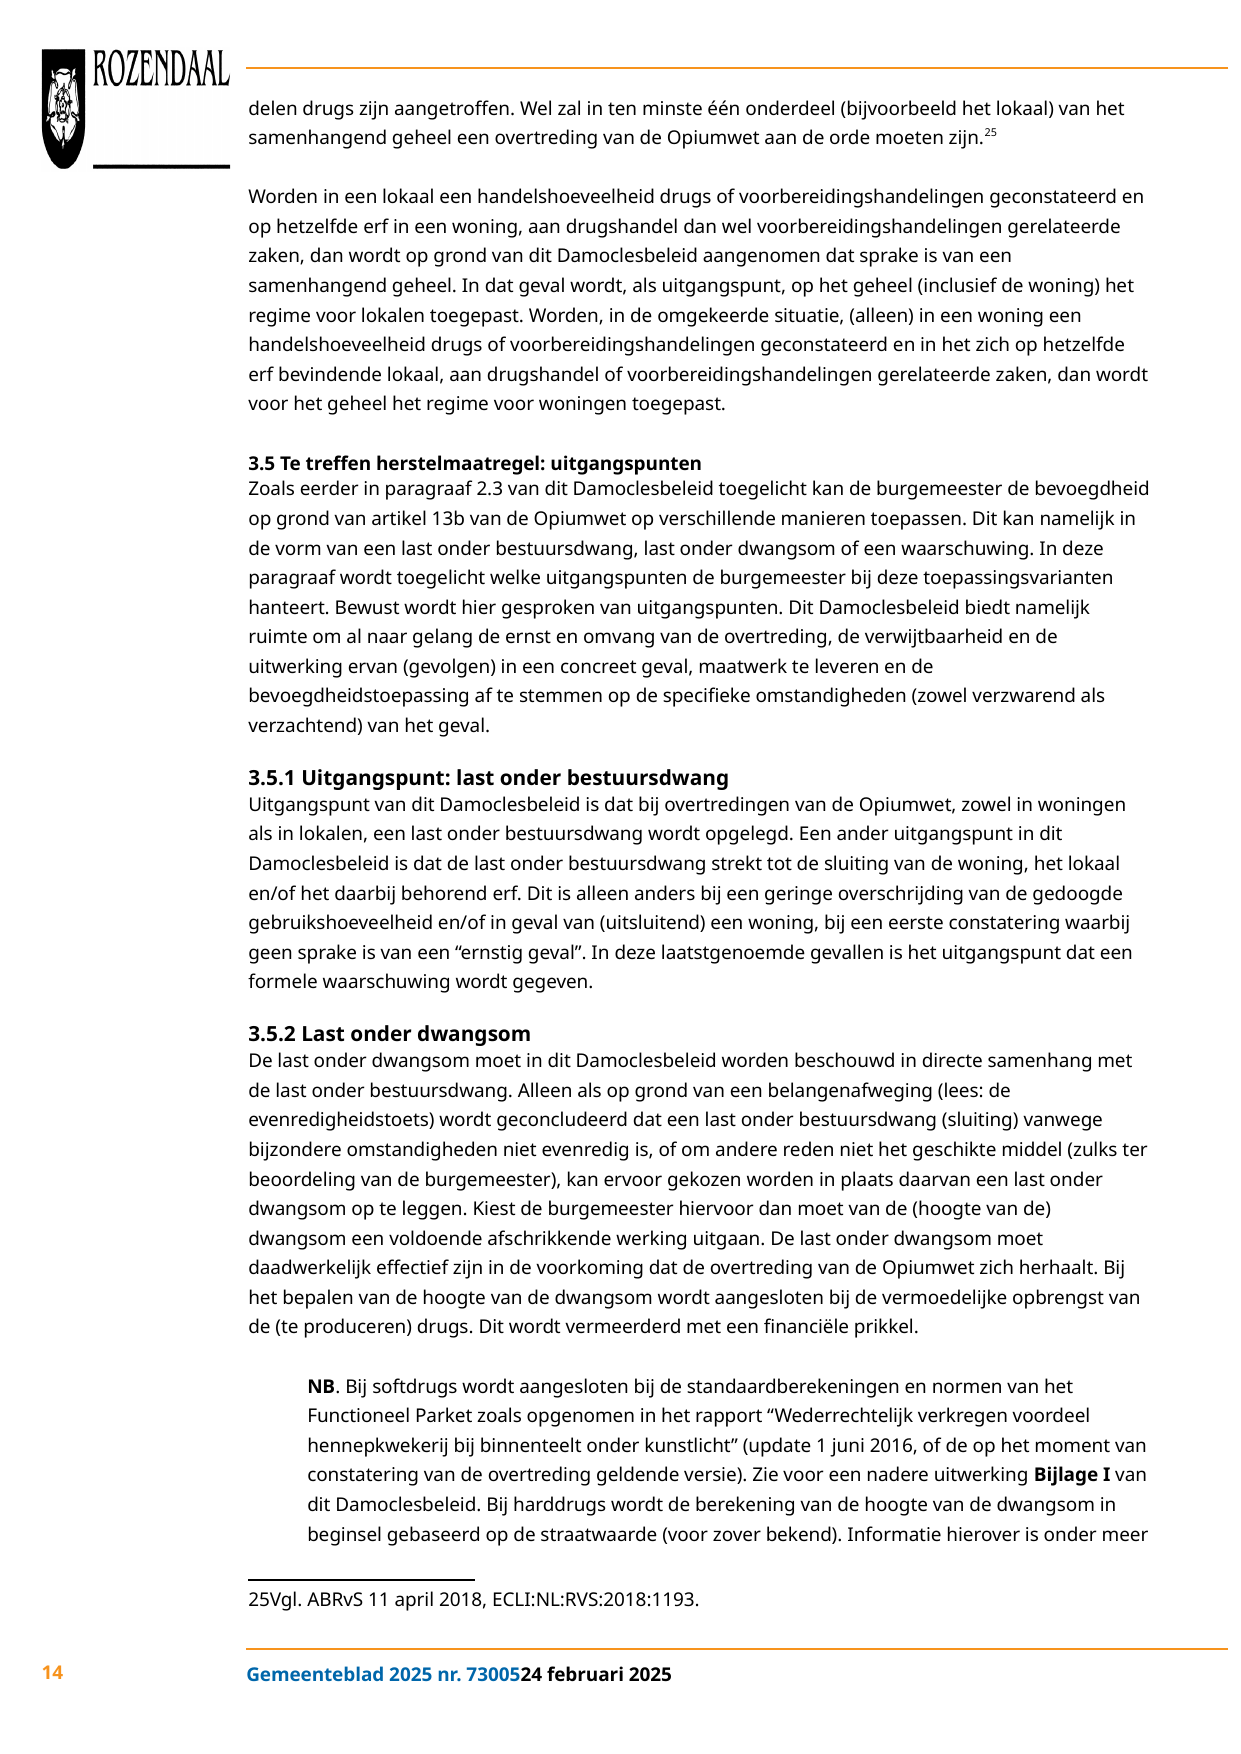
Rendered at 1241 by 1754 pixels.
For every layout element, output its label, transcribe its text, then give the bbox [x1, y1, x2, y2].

text Vgl. ABRvS 11 april 2018, ECLI:NL:RVS:2018:1193. [248, 1586, 1152, 1612]
list NB. Bij softdrugs wordt aangesloten bij de standaardberekeningen en normen van het Functioneel Parket zoals opgenomen in het rapport “Wederrechtelijk verkregen voordeel hennepkwekerij bij binnenteelt onder kunstlicht” (update 1 juni 2016, of de op het moment van constatering van de overtreding geldende versie). Zie voor een nadere uitwerking Bijlage I van dit Damoclesbeleid. Bij harddrugs wordt de berekening van de hoogte van de dwangsom in beginsel gebaseerd op de straatwaarde (voor zover bekend). Informatie hierover is onder meer [248, 1373, 1152, 1546]
picture [41, 47, 231, 172]
text 3.5.1 Uitgangspunt: last onder bestuursdwang [248, 763, 1152, 791]
text Uitgangspunt van dit Damoclesbeleid is dat bij overtredingen van de Opiumwet, zowel in woningen als in lokalen, een last onder bestuursdwang wordt opgelegd. Een ander uitgangspunt in dit Damoclesbeleid is dat de last onder bestuursdwang strekt tot de sluiting van de woning, het lokaal en/of het daarbij behorend erf. Dit is alleen anders bij een geringe overschrijding van de gedoogde gebruikshoeveelheid en/of in geval van (uitsluitend) een woning, bij een eerste constatering waarbij geen sprake is van een “ernstig geval”. In deze laatstgenoemde gevallen is het uitgangspunt dat een formele waarschuwing wordt gegeven. [248, 791, 1152, 994]
text 3.5.2 Last onder dwangsom [248, 1019, 1152, 1047]
text Worden in een lokaal een handelshoeveelheid drugs of voorbereidingshandelingen geconstateerd en op hetzelfde erf in een woning, aan drugshandel dan wel voorbereidingshandelingen gerelateerde zaken, dan wordt op grond van dit Damoclesbeleid aangenomen dat sprake is van een samenhangend geheel. In dat geval wordt, als uitgangspunt, op het geheel (inclusief de woning) het regime voor lokalen toegepast. Worden, in de omgekeerde situatie, (alleen) in een woning een handelshoeveelheid drugs of voorbereidingshandelingen geconstateerd en in het zich op hetzelfde erf bevindende lokaal, aan drugshandel of voorbereidingshandelingen gerelateerde zaken, dan wordt voor het geheel het regime voor woningen toegepast. [248, 183, 1152, 416]
text delen drugs zijn aangetroffen. Wel zal in ten minste één onderdeel (bijvoorbeeld het lokaal) van het samenhangend geheel een overtreding van de Opiumwet aan de orde moeten zijn. [248, 95, 1152, 150]
text Zoals eerder in paragraaf 2.3 van dit Damoclesbeleid toegelicht kan de burgemeester de bevoegdheid op grond van artikel 13b van de Opiumwet op verschillende manieren toepassen. Dit kan namelijk in de vorm van een last onder bestuursdwang, last onder dwangsom of een waarschuwing. In deze paragraaf wordt toegelicht welke uitgangspunten de burgemeester bij deze toepassingsvarianten hanteert. Bewust wordt hier gesproken van uitgangspunten. Dit Damoclesbeleid biedt namelijk ruimte om al naar gelang de ernst en omvang van de overtreding, de verwijtbaarheid en de uitwerking ervan (gevolgen) in een concreet geval, maatwerk te leveren en de bevoegdheidstoepassing af te stemmen op de specifieke omstandigheden (zowel verzwarend als verzachtend) van het geval. [248, 476, 1152, 738]
text De last onder dwangsom moet in dit Damoclesbeleid worden beschouwd in directe samenhang met de last onder bestuursdwang. Alleen als op grond van een belangenafweging (lees: de evenredigheidstoets) wordt geconcludeerd dat een last onder bestuursdwang (sluiting) vanwege bijzondere omstandigheden niet evenredig is, of om andere reden niet het geschikte middel (zulks ter beoordeling van de burgemeester), kan ervoor gekozen worden in plaats daarvan een last onder dwangsom op te leggen. Kiest de burgemeester hiervoor dan moet van de (hoogte van de) dwangsom een voldoende afschrikkende werking uitgaan. De last onder dwangsom moet daadwerkelijk effectief zijn in de voorkoming dat de overtreding van de Opiumwet zich herhaalt. Bij het bepalen van de hoogte van de dwangsom wordt aangesloten bij de vermoedelijke opbrengst van de (te produceren) drugs. Dit wordt vermeerderd met een financiële prikkel. [248, 1047, 1152, 1339]
text 3.5 Te treffen herstelmaatregel: uitgangspunten [248, 450, 1152, 476]
